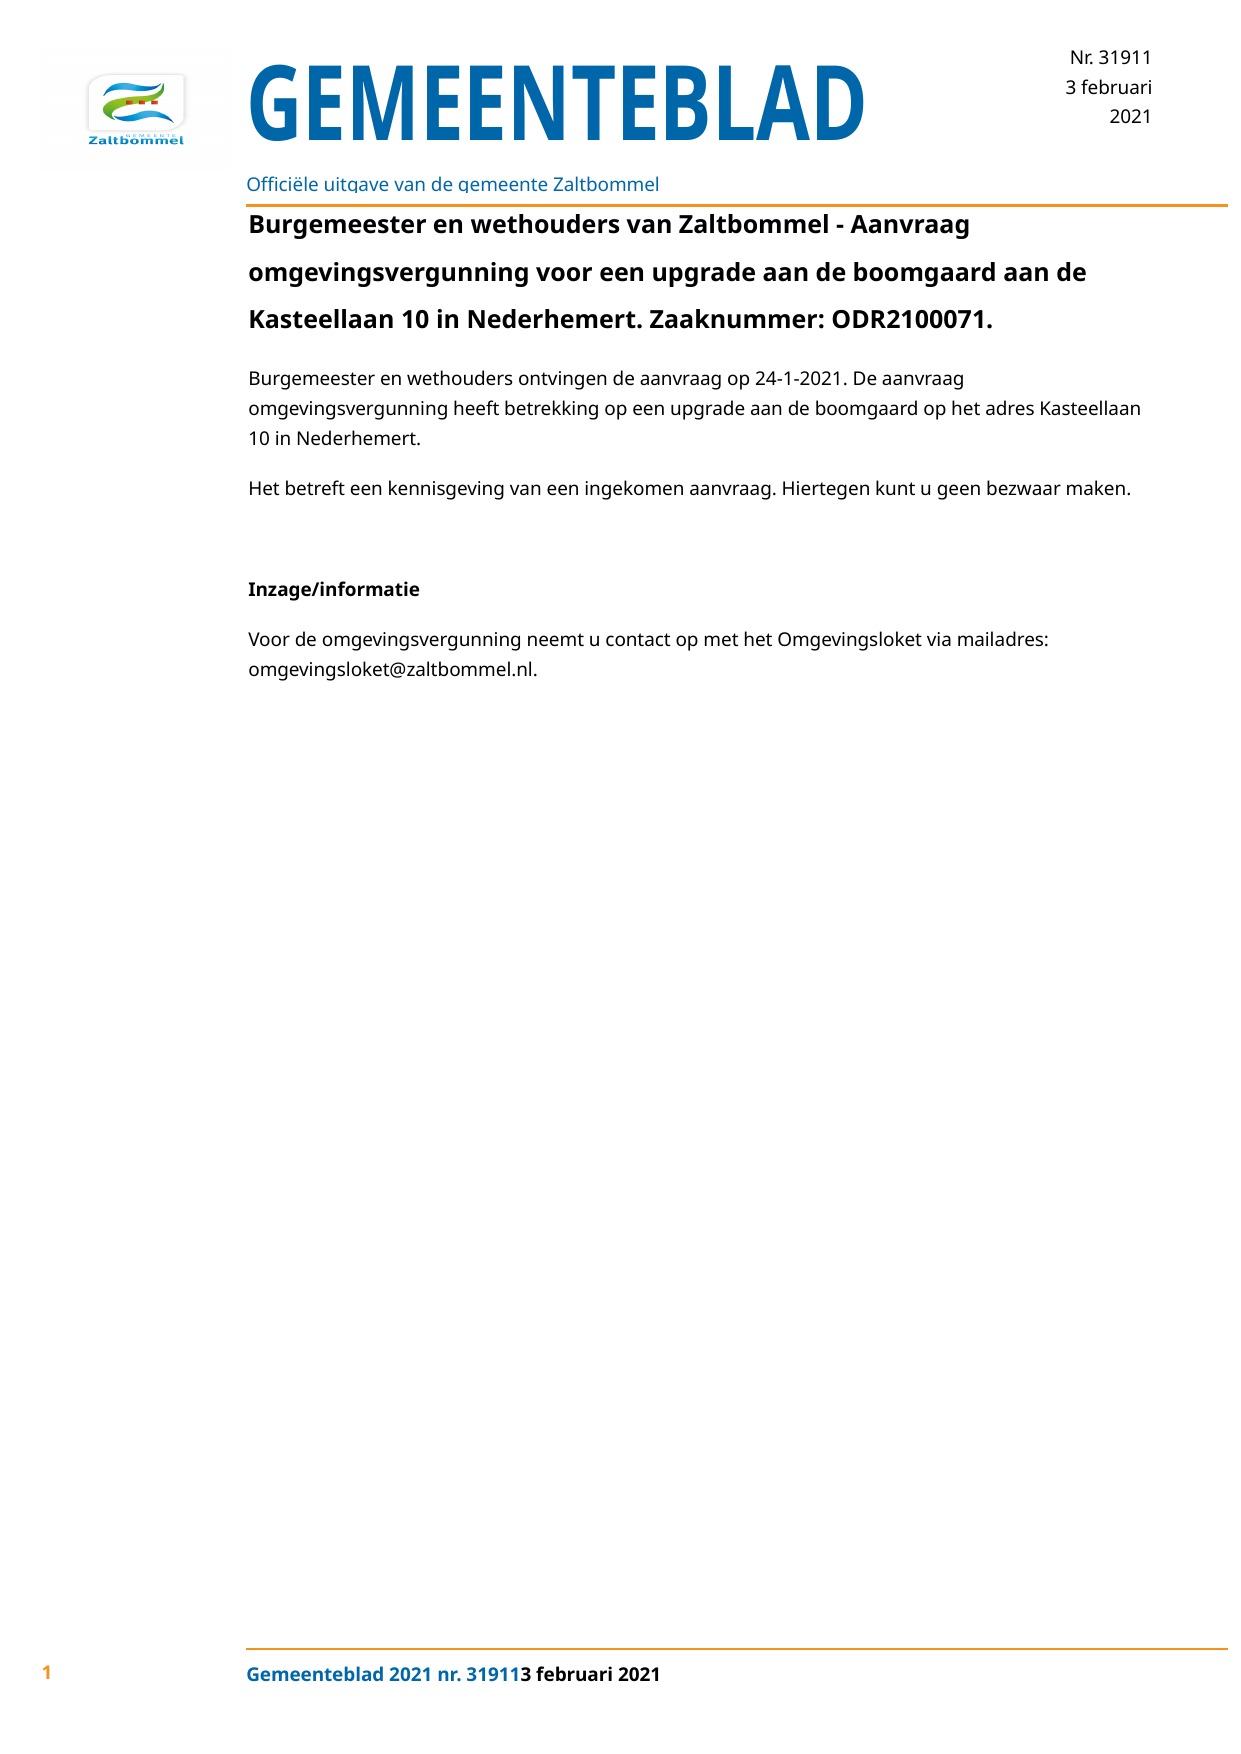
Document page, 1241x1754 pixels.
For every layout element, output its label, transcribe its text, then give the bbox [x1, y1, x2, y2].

text Burgemeester en wethouders ontvingen de aanvraag op 24-1-2021. De aanvraag omgevingsvergunning heeft betrekking op een upgrade aan de boomgaard op het adres Kasteellaan 10 in Nederhemert. [248, 366, 1152, 450]
text Voor de omgevingsvergunning neemt u contact op met het Omgevingsloket via mailadres: omgevingsloket@zaltbommel.nl. [248, 626, 1152, 682]
picture [41, 47, 231, 172]
text Inzage/informatie [248, 576, 1152, 602]
text Het betreft een kennisgeving van een ingekomen aanvraag. Hiertegen kunt u geen bezwaar maken. [248, 475, 1152, 501]
text Burgemeester en wethouders van Zaltbommel - Aanvraag omgevingsvergunning voor een upgrade aan de boomgaard aan de Kasteellaan 10 in Nederhemert. Zaaknummer: ODR2100071. [248, 207, 1152, 336]
